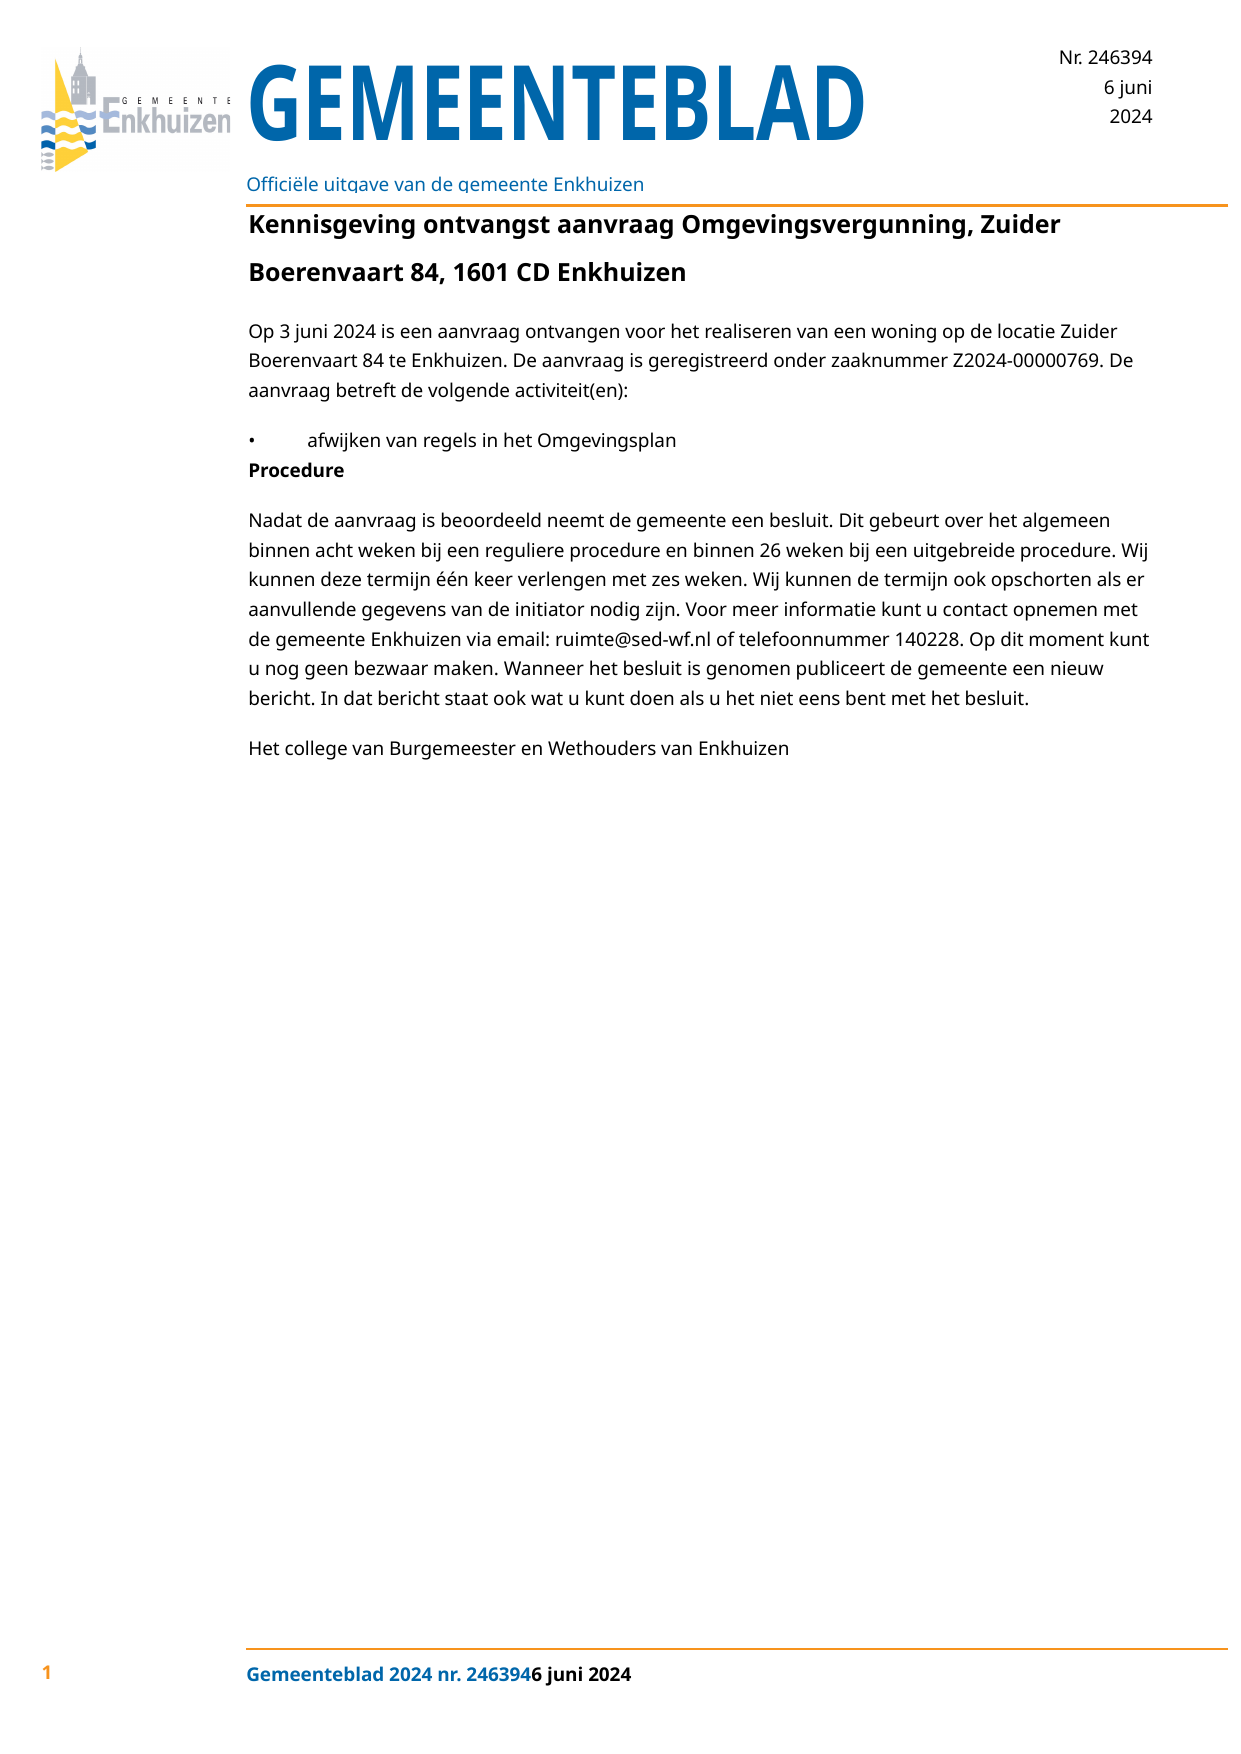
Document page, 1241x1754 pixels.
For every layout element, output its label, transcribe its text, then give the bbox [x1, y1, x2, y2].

text Procedure [248, 457, 1152, 483]
text Het college van Burgemeester en Wethouders van Enkhuizen [248, 735, 1152, 761]
text Kennisgeving ontvangst aanvraag Omgevingsvergunning, Zuider Boerenvaart 84, 1601 CD Enkhuizen [248, 207, 1152, 288]
text Nadat de aanvraag is beoordeeld neemt de gemeente een besluit. Dit gebeurt over het algemeen binnen acht weken bij een reguliere procedure en binnen 26 weken bij een uitgebreide procedure. Wij kunnen deze termijn één keer verlengen met zes weken. Wij kunnen de termijn ook opschorten als er aanvullende gegevens van de initiator nodig zijn. Voor meer informatie kunt u contact opnemen met de gemeente Enkhuizen via email: ruimte@sed-wf.nl of telefoonnummer 140228. Op dit moment kunt u nog geen bezwaar maken. Wanneer het besluit is genomen publiceert de gemeente een nieuw bericht. In dat bericht staat ook wat u kunt doen als u het niet eens bent met het besluit. [248, 507, 1152, 711]
picture [41, 47, 231, 172]
text Op 3 juni 2024 is een aanvraag ontvangen voor het realiseren van een woning op de locatie Zuider Boerenvaart 84 te Enkhuizen. De aanvraag is geregistreerd onder zaaknummer Z2024-00000769. De aanvraag betreft de volgende activiteit(en): [248, 318, 1152, 403]
list afwijken van regels in het Omgevingsplan [248, 427, 1152, 453]
